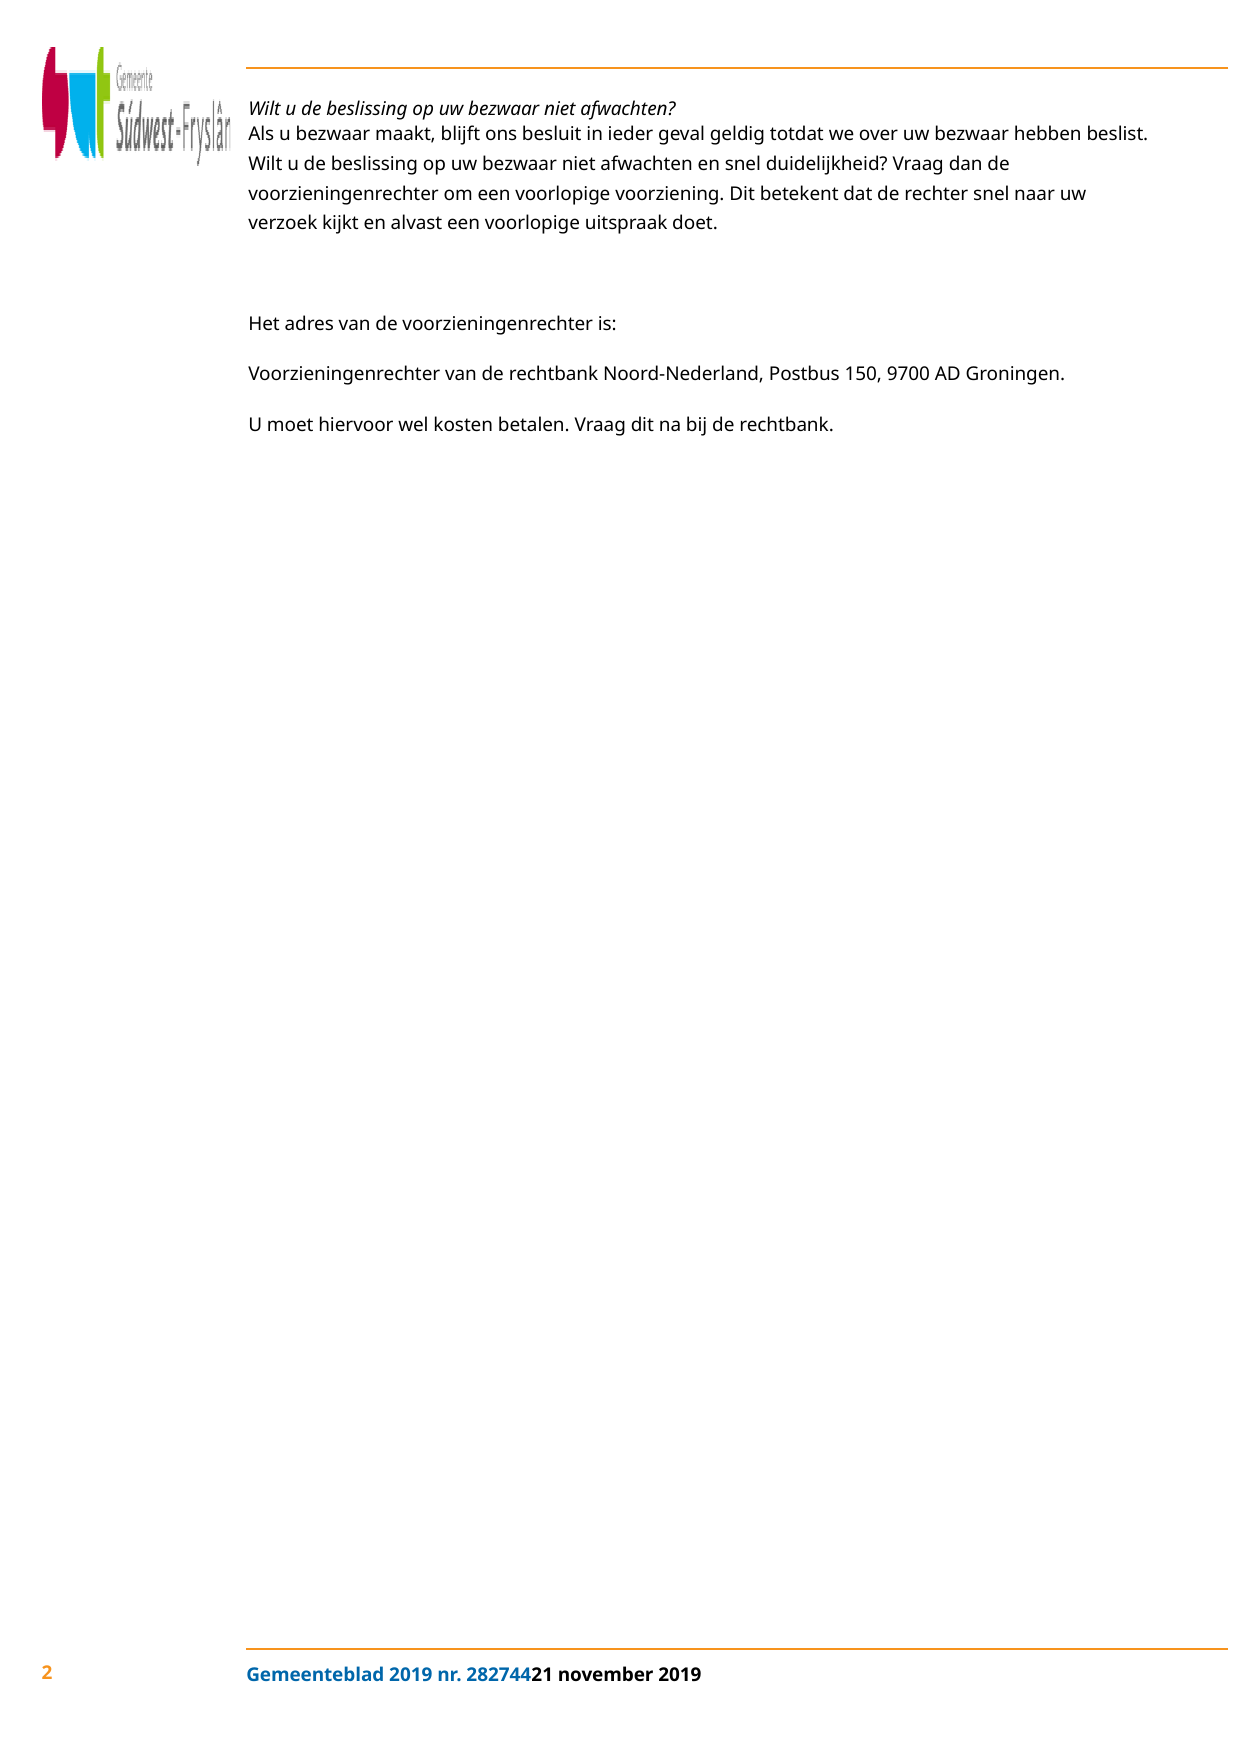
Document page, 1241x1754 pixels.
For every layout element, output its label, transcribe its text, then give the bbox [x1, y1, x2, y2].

text Het adres van de voorzieningenrechter is: [248, 310, 1152, 336]
text Als u bezwaar maakt, blijft ons besluit in ieder geval geldig totdat we over uw bezwaar hebben beslist. Wilt u de beslissing op uw bezwaar niet afwachten en snel duidelijkheid? Vraag dan de voorzieningenrechter om een voorlopige voorziening. Dit betekent dat de rechter snel naar uw verzoek kijkt en alvast een voorlopige uitspraak doet. [248, 121, 1152, 235]
text U moet hiervoor wel kosten betalen. Vraag dit na bij de rechtbank. [248, 411, 1152, 437]
picture [41, 47, 231, 172]
text Wilt u de beslissing op uw bezwaar niet afwachten? [248, 95, 1152, 121]
text Voorzieningenrechter van de rechtbank Noord-Nederland, Postbus 150, 9700 AD Groningen. [248, 361, 1152, 386]
